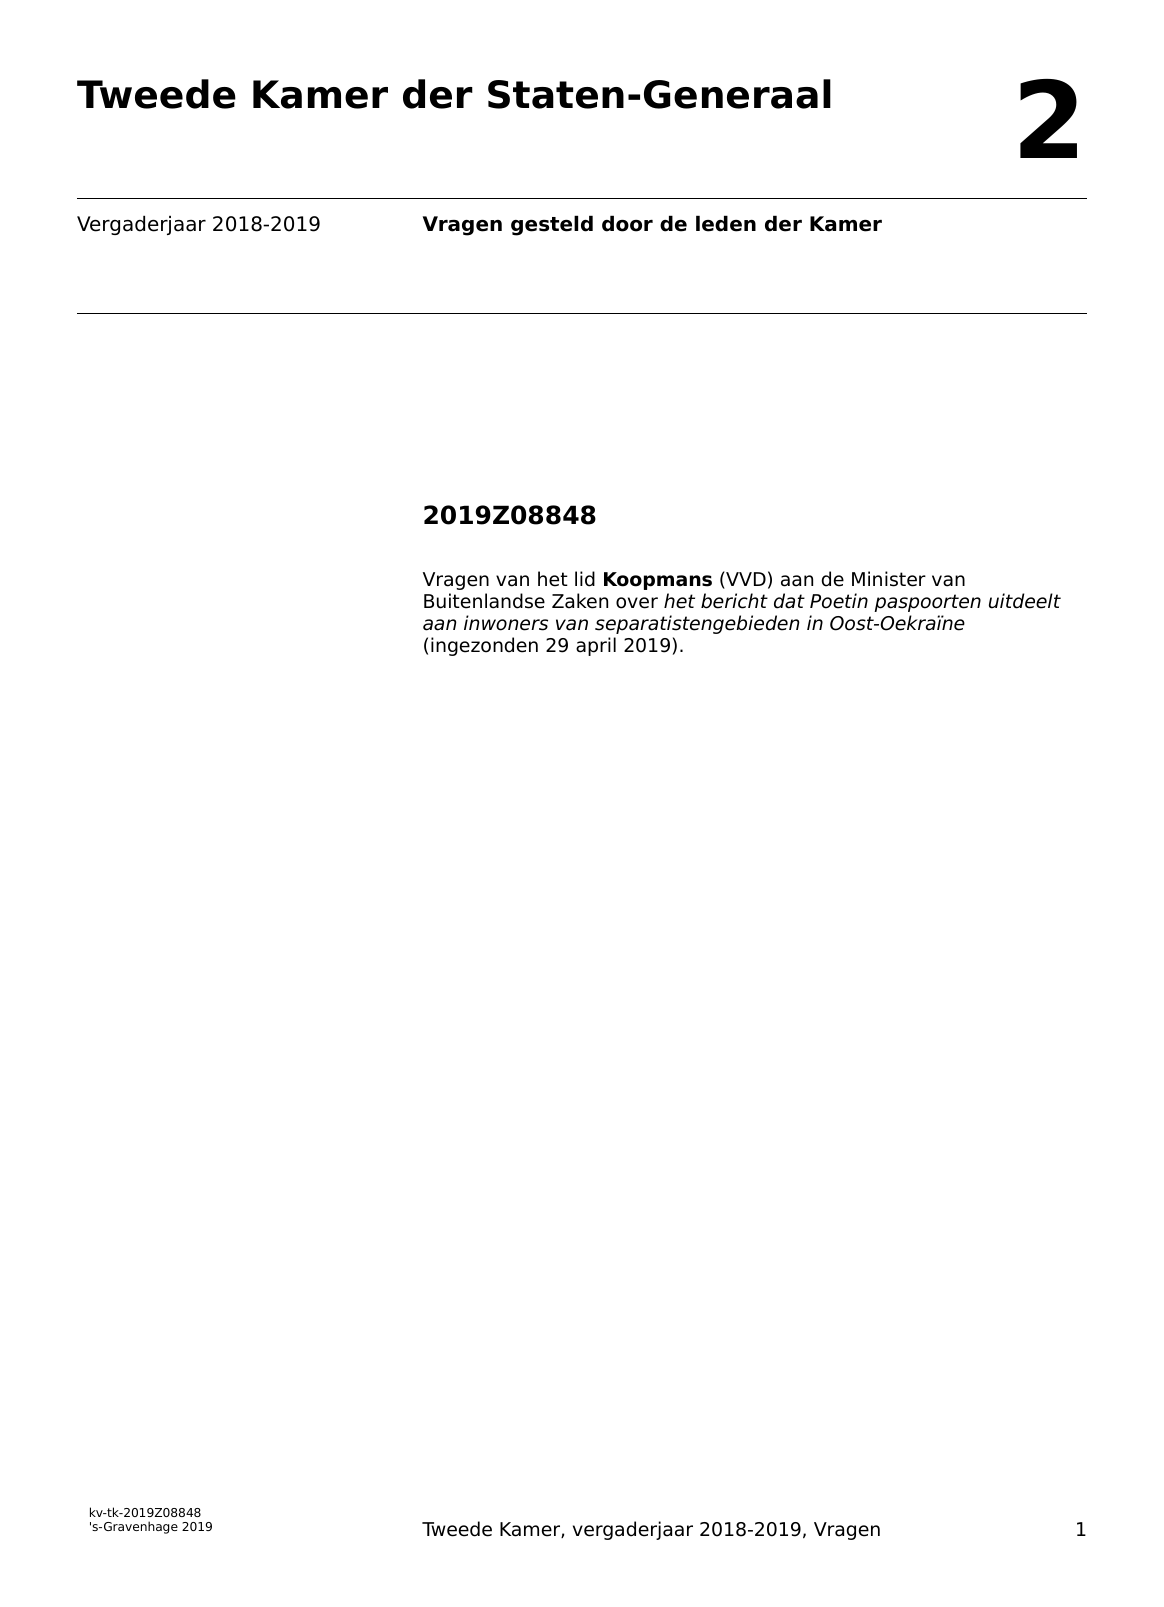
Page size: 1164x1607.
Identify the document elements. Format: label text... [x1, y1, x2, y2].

table_cell Vergaderjaar 2018-2019 [77, 199, 422, 313]
text kv-tk-2019Z08848 [88, 1506, 323, 1520]
table_header Tweede Kamer der Staten-Generaal [77, 59, 886, 198]
text 's-Gravenhage 2019 [88, 1520, 323, 1534]
table_header 2 [886, 59, 1087, 198]
table_cell Vragen gesteld door de leden der Kamer [422, 199, 1087, 313]
text 2019Z08848 [422, 501, 1087, 531]
text Vragen van het lid Koopmans (VVD) aan de Minister van Buitenlandse Zaken over het bericht dat Poetin paspoorten uitdeelt aan inwoners van separatistengebieden in Oost-Oekraïne (ingezonden 29 april 2019). [422, 569, 1087, 657]
